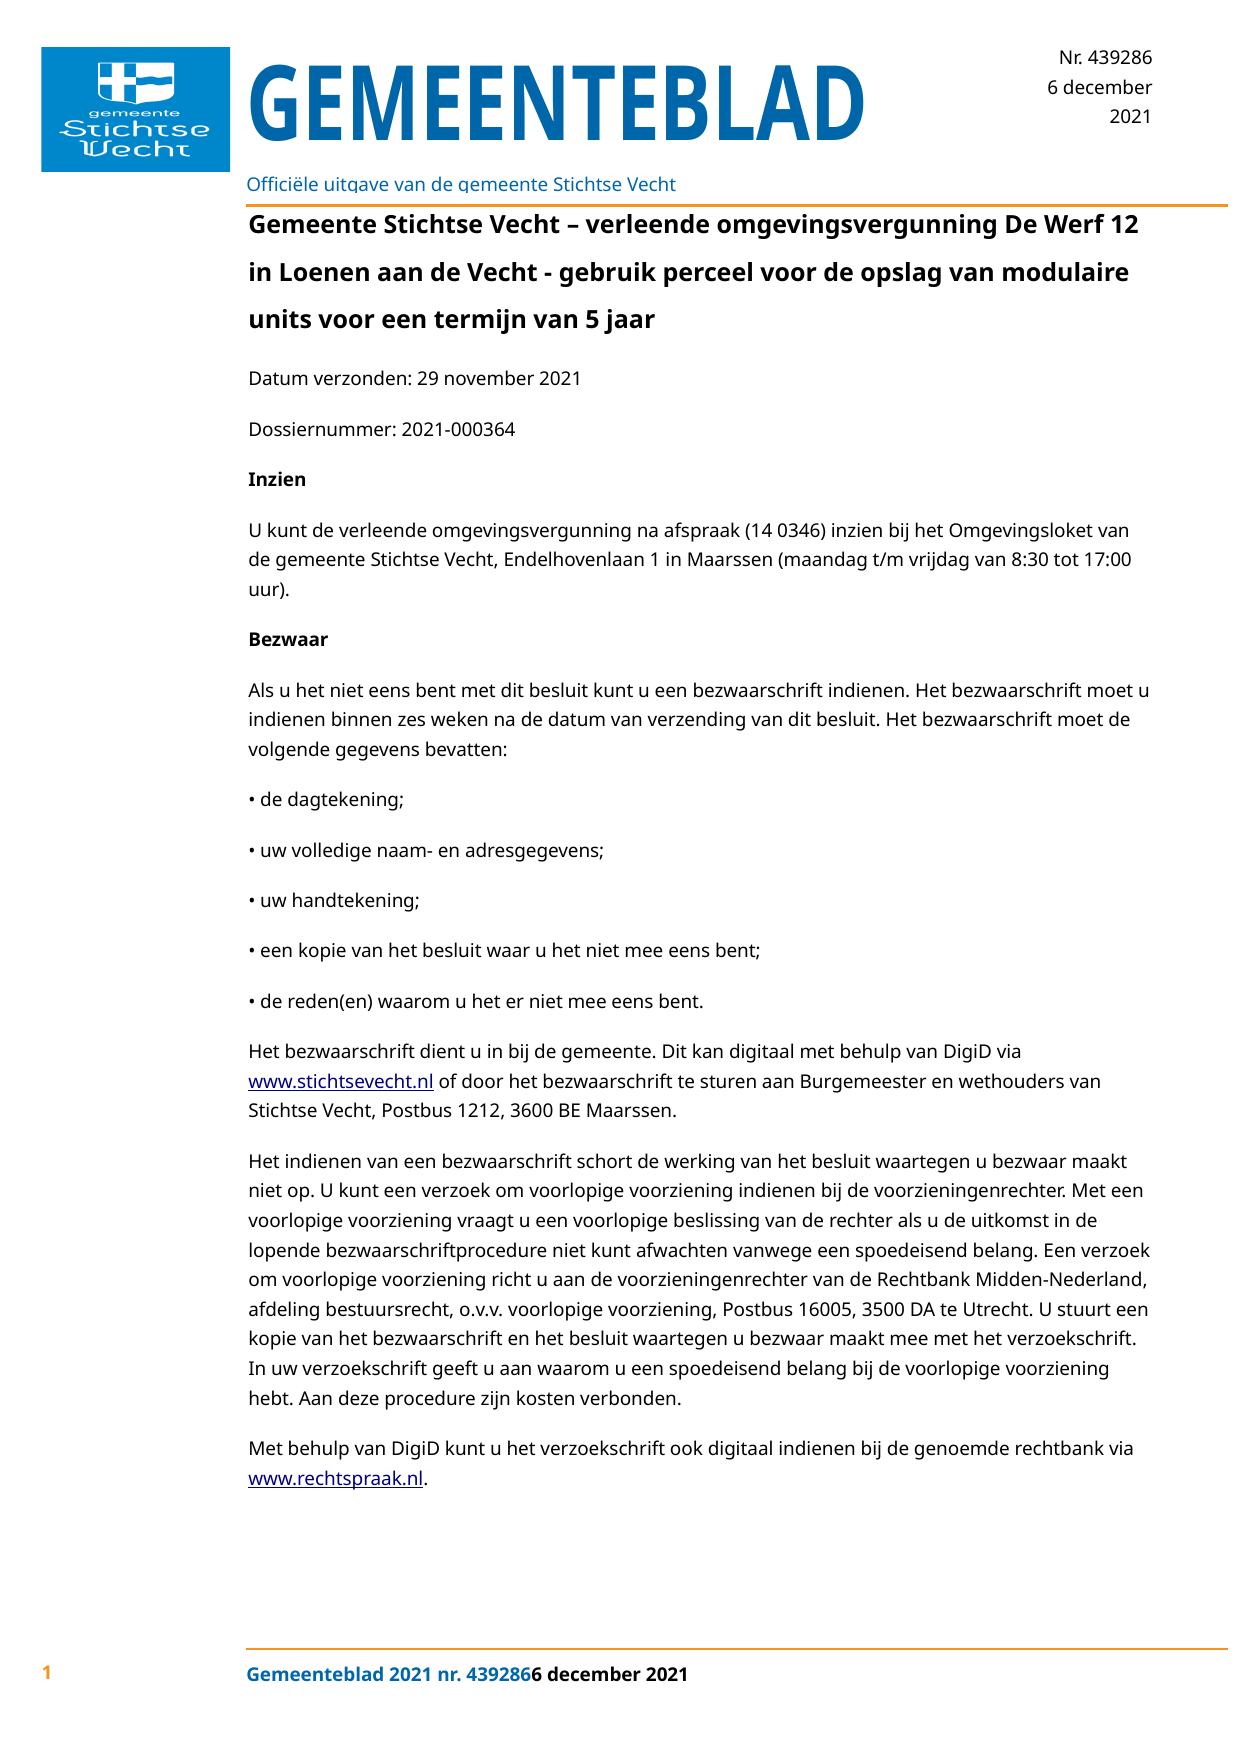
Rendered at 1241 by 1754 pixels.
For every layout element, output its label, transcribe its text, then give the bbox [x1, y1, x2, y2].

text • uw handtekening; [248, 887, 1152, 913]
text Met behulp van DigiD kunt u het verzoekschrift ook digitaal indienen bij de genoemde rechtbank via www.rechtspraak.nl. [248, 1435, 1152, 1490]
text Gemeente Stichtse Vecht – verleende omgevingsvergunning De Werf 12 in Loenen aan de Vecht - gebruik perceel voor de opslag van modulaire units voor een termijn van 5 jaar [248, 207, 1152, 336]
text Bezwaar [248, 626, 1152, 652]
text Het indienen van een bezwaarschrift schort de werking van het besluit waartegen u bezwaar maakt niet op. U kunt een verzoek om voorlopige voorziening indienen bij de voorzieningenrechter. Met een voorlopige voorziening vraagt u een voorlopige beslissing van de rechter als u de uitkomst in de lopende bezwaarschriftprocedure niet kunt afwachten vanwege een spoedeisend belang. Een verzoek om voorlopige voorziening richt u aan de voorzieningenrechter van de Rechtbank Midden-Nederland, afdeling bestuursrecht, o.v.v. voorlopige voorziening, Postbus 16005, 3500 DA te Utrecht. U stuurt een kopie van het bezwaarschrift en het besluit waartegen u bezwaar maakt mee met het verzoekschrift. In uw verzoekschrift geeft u aan waarom u een spoedeisend belang bij de voorlopige voorziening hebt. Aan deze procedure zijn kosten verbonden. [248, 1148, 1152, 1410]
text Als u het niet eens bent met dit besluit kunt u een bezwaarschrift indienen. Het bezwaarschrift moet u indienen binnen zes weken na de datum van verzending van dit besluit. Het bezwaarschrift moet de volgende gegevens bevatten: [248, 677, 1152, 762]
text • de reden(en) waarom u het er niet mee eens bent. [248, 988, 1152, 1014]
picture [137, 63, 174, 103]
text • uw volledige naam- en adresgegevens; [248, 837, 1152, 862]
text Dossiernummer: 2021-000364 [248, 416, 1152, 442]
picture [99, 63, 135, 101]
text Het bezwaarschrift dient u in bij de gemeente. Dit kan digitaal met behulp van DigiD via www.stichtsevecht.nl of door het bezwaarschrift te sturen aan Burgemeester en wethouders van Stichtse Vecht, Postbus 1212, 3600 BE Maarssen. [248, 1038, 1152, 1123]
text Datum verzonden: 29 november 2021 [248, 366, 1152, 391]
text • de dagtekening; [248, 786, 1152, 812]
text U kunt de verleende omgevingsvergunning na afspraak (14 0346) inzien bij het Omgevingsloket van de gemeente Stichtse Vecht, Endelhovenlaan 1 in Maarssen (maandag t/m vrijdag van 8:30 tot 17:00 uur). [248, 517, 1152, 602]
text Inzien [248, 466, 1152, 492]
text • een kopie van het besluit waar u het niet mee eens bent; [248, 938, 1152, 963]
